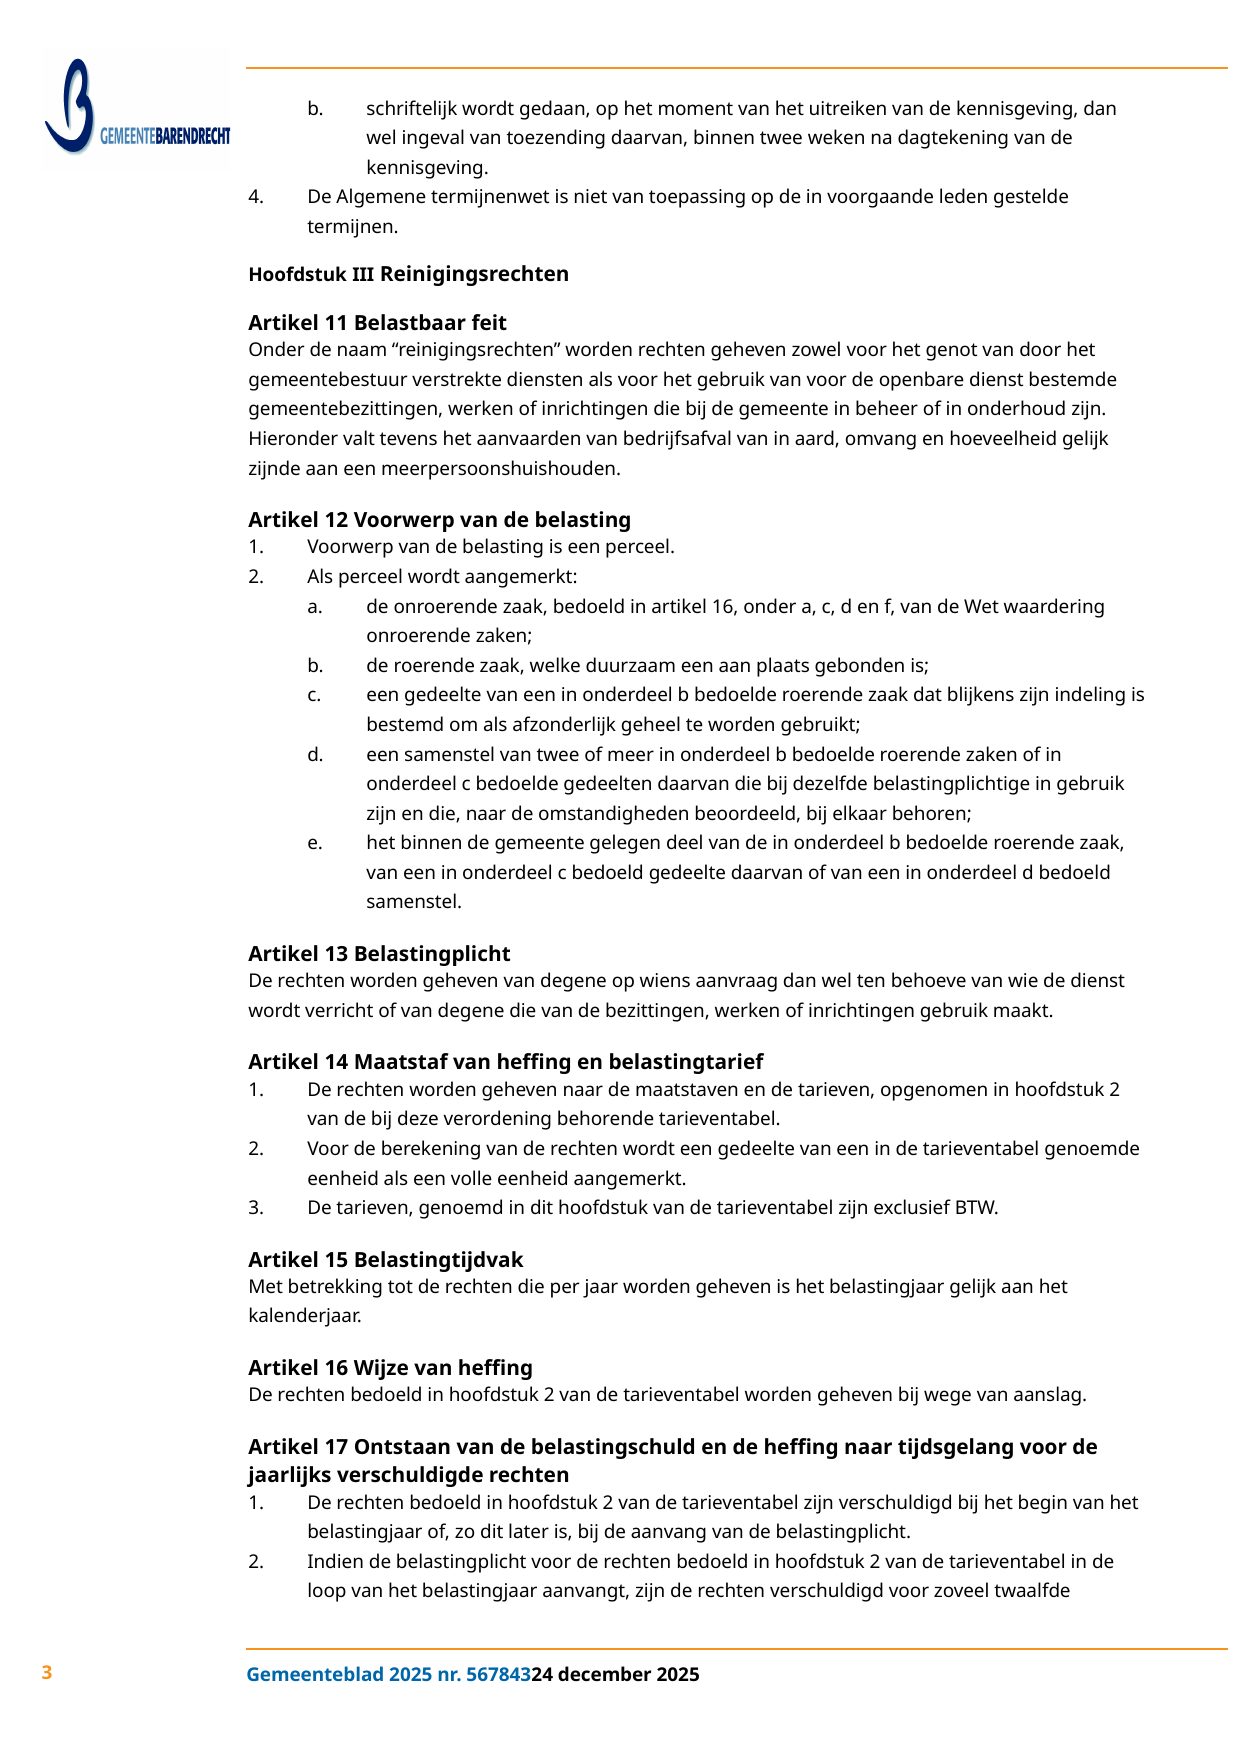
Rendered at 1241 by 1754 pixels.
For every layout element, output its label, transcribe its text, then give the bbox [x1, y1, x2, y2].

text Artikel 14 Maatstaf van heffing en belastingtarief [248, 1047, 1152, 1076]
list de onroerende zaak, bedoeld in artikel 16, onder a, c, d en f, van de Wet waardering onroerende zaken; [307, 593, 1152, 648]
text Artikel 16 Wijze van heffing [248, 1353, 1152, 1382]
text De rechten worden geheven van degene op wiens aanvraag dan wel ten behoeve van wie de dienst wordt verricht of van degene die van de bezittingen, werken of inrichtingen gebruik maakt. [248, 967, 1152, 1023]
text Artikel 13 Belastingplicht [248, 939, 1152, 967]
text Hoofdstuk III Reinigingsrechten [248, 259, 1152, 287]
text Artikel 15 Belastingtijdvak [248, 1245, 1152, 1273]
list De rechten worden geheven naar de maatstaven en de tarieven, opgenomen in hoofdstuk 2 van de bij deze verordening behorende tarieventabel. [248, 1076, 1152, 1131]
list Als perceel wordt aangemerkt: [248, 563, 1152, 589]
text De rechten bedoeld in hoofdstuk 2 van de tarieventabel worden geheven bij wege van aanslag. [248, 1382, 1152, 1407]
text Artikel 17 Ontstaan van de belastingschuld en de heffing naar tijdsgelang voor de jaarlijks verschuldigde rechten [248, 1432, 1152, 1489]
text Onder de naam “reinigingsrechten” worden rechten geheven zowel voor het genot van door het gemeentebestuur verstrekte diensten als voor het gebruik van voor de openbare dienst bestemde gemeentebezittingen, werken of inrichtingen die bij de gemeente in beheer of in onderhoud zijn. Hieronder valt tevens het aanvaarden van bedrijfsafval van in aard, omvang en hoeveelheid gelijk zijnde aan een meerpersoonshuishouden. [248, 336, 1152, 481]
list het binnen de gemeente gelegen deel van de in onderdeel b bedoelde roerende zaak, van een in onderdeel c bedoeld gedeelte daarvan of van een in onderdeel d bedoeld samenstel. [307, 829, 1152, 914]
list de roerende zaak, welke duurzaam een aan plaats gebonden is; [307, 652, 1152, 678]
list Voorwerp van de belasting is een perceel. [248, 534, 1152, 559]
list schriftelijk wordt gedaan, op het moment van het uitreiken van de kennisgeving, dan wel ingeval van toezending daarvan, binnen twee weken na dagtekening van de kennisgeving. [307, 95, 1152, 180]
text Artikel 11 Belastbaar feit [248, 308, 1152, 336]
picture [41, 47, 231, 172]
list De Algemene termijnenwet is niet van toepassing op de in voorgaande leden gestelde termijnen. [248, 183, 1152, 239]
list De tarieven, genoemd in dit hoofdstuk van de tarieventabel zijn exclusief BTW. [248, 1194, 1152, 1220]
text Met betrekking tot de rechten die per jaar worden geheven is het belastingjaar gelijk aan het kalenderjaar. [248, 1273, 1152, 1328]
list Indien de belastingplicht voor de rechten bedoeld in hoofdstuk 2 van de tarieventabel in de loop van het belastingjaar aanvangt, zijn de rechten verschuldigd voor zoveel twaalfde [248, 1548, 1152, 1603]
text Artikel 12 Voorwerp van de belasting [248, 505, 1152, 534]
list een gedeelte van een in onderdeel b bedoelde roerende zaak dat blijkens zijn indeling is bestemd om als afzonderlijk geheel te worden gebruikt; [307, 682, 1152, 737]
list een samenstel van twee of meer in onderdeel b bedoelde roerende zaken of in onderdeel c bedoelde gedeelten daarvan die bij dezelfde belastingplichtige in gebruik zijn en die, naar de omstandigheden beoordeeld, bij elkaar behoren; [307, 741, 1152, 826]
list De rechten bedoeld in hoofdstuk 2 van de tarieventabel zijn verschuldigd bij het begin van het belastingjaar of, zo dit later is, bij de aanvang van de belastingplicht. [248, 1489, 1152, 1544]
list Voor de berekening van de rechten wordt een gedeelte van een in de tarieventabel genoemde eenheid als een volle eenheid aangemerkt. [248, 1135, 1152, 1190]
